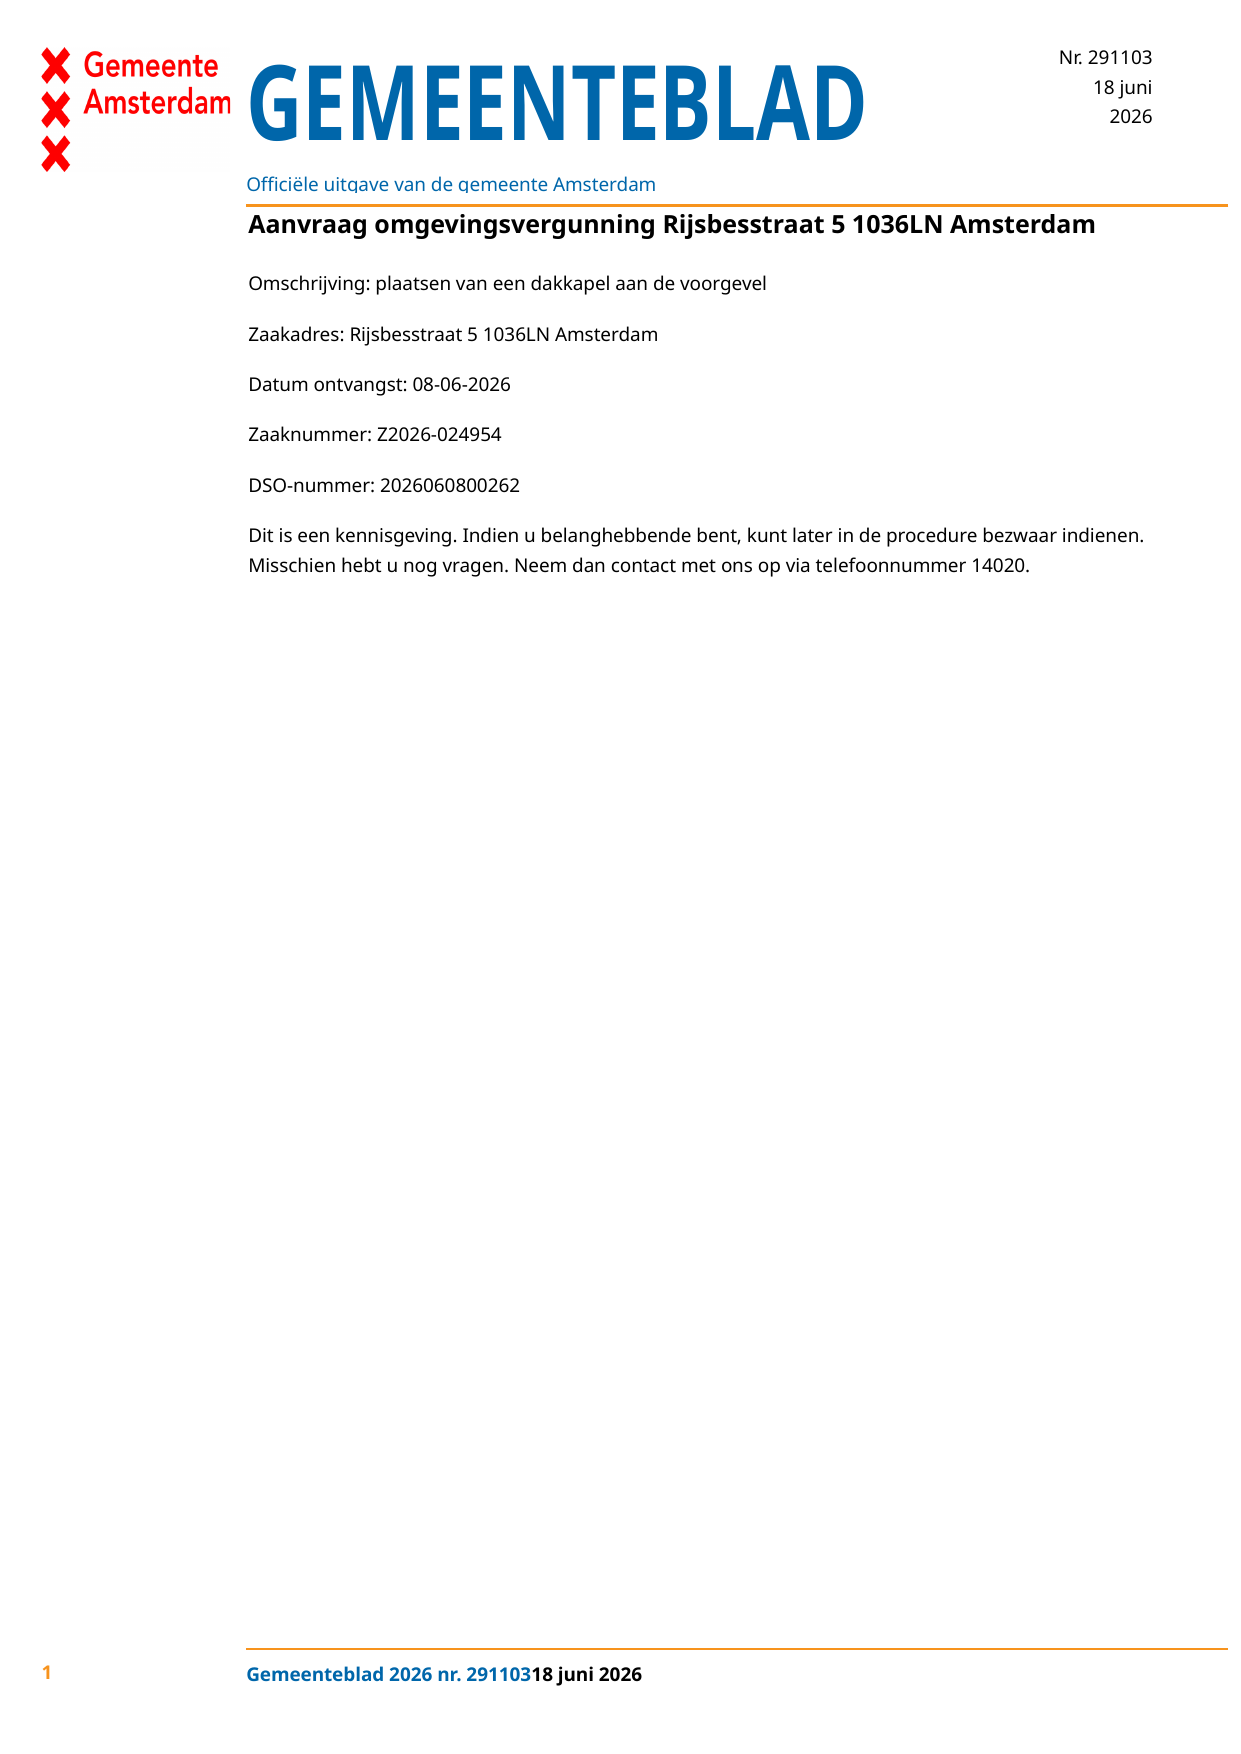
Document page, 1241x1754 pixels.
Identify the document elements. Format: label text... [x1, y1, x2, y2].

text Zaaknummer: Z2026-024954 [248, 422, 1152, 447]
text DSO-nummer: 2026060800262 [248, 472, 1152, 498]
text Zaakadres: Rijsbesstraat 5 1036LN Amsterdam [248, 321, 1152, 346]
text Datum ontvangst: 08-06-2026 [248, 371, 1152, 397]
text Omschrijving: plaatsen van een dakkapel aan de voorgevel [248, 270, 1152, 296]
text Aanvraag omgevingsvergunning Rijsbesstraat 5 1036LN Amsterdam [248, 207, 1152, 241]
text Dit is een kennisgeving. Indien u belanghebbende bent, kunt later in de procedure bezwaar indienen. Misschien hebt u nog vragen. Neem dan contact met ons op via telefoonnummer 14020. [248, 522, 1152, 578]
picture [41, 47, 231, 172]
